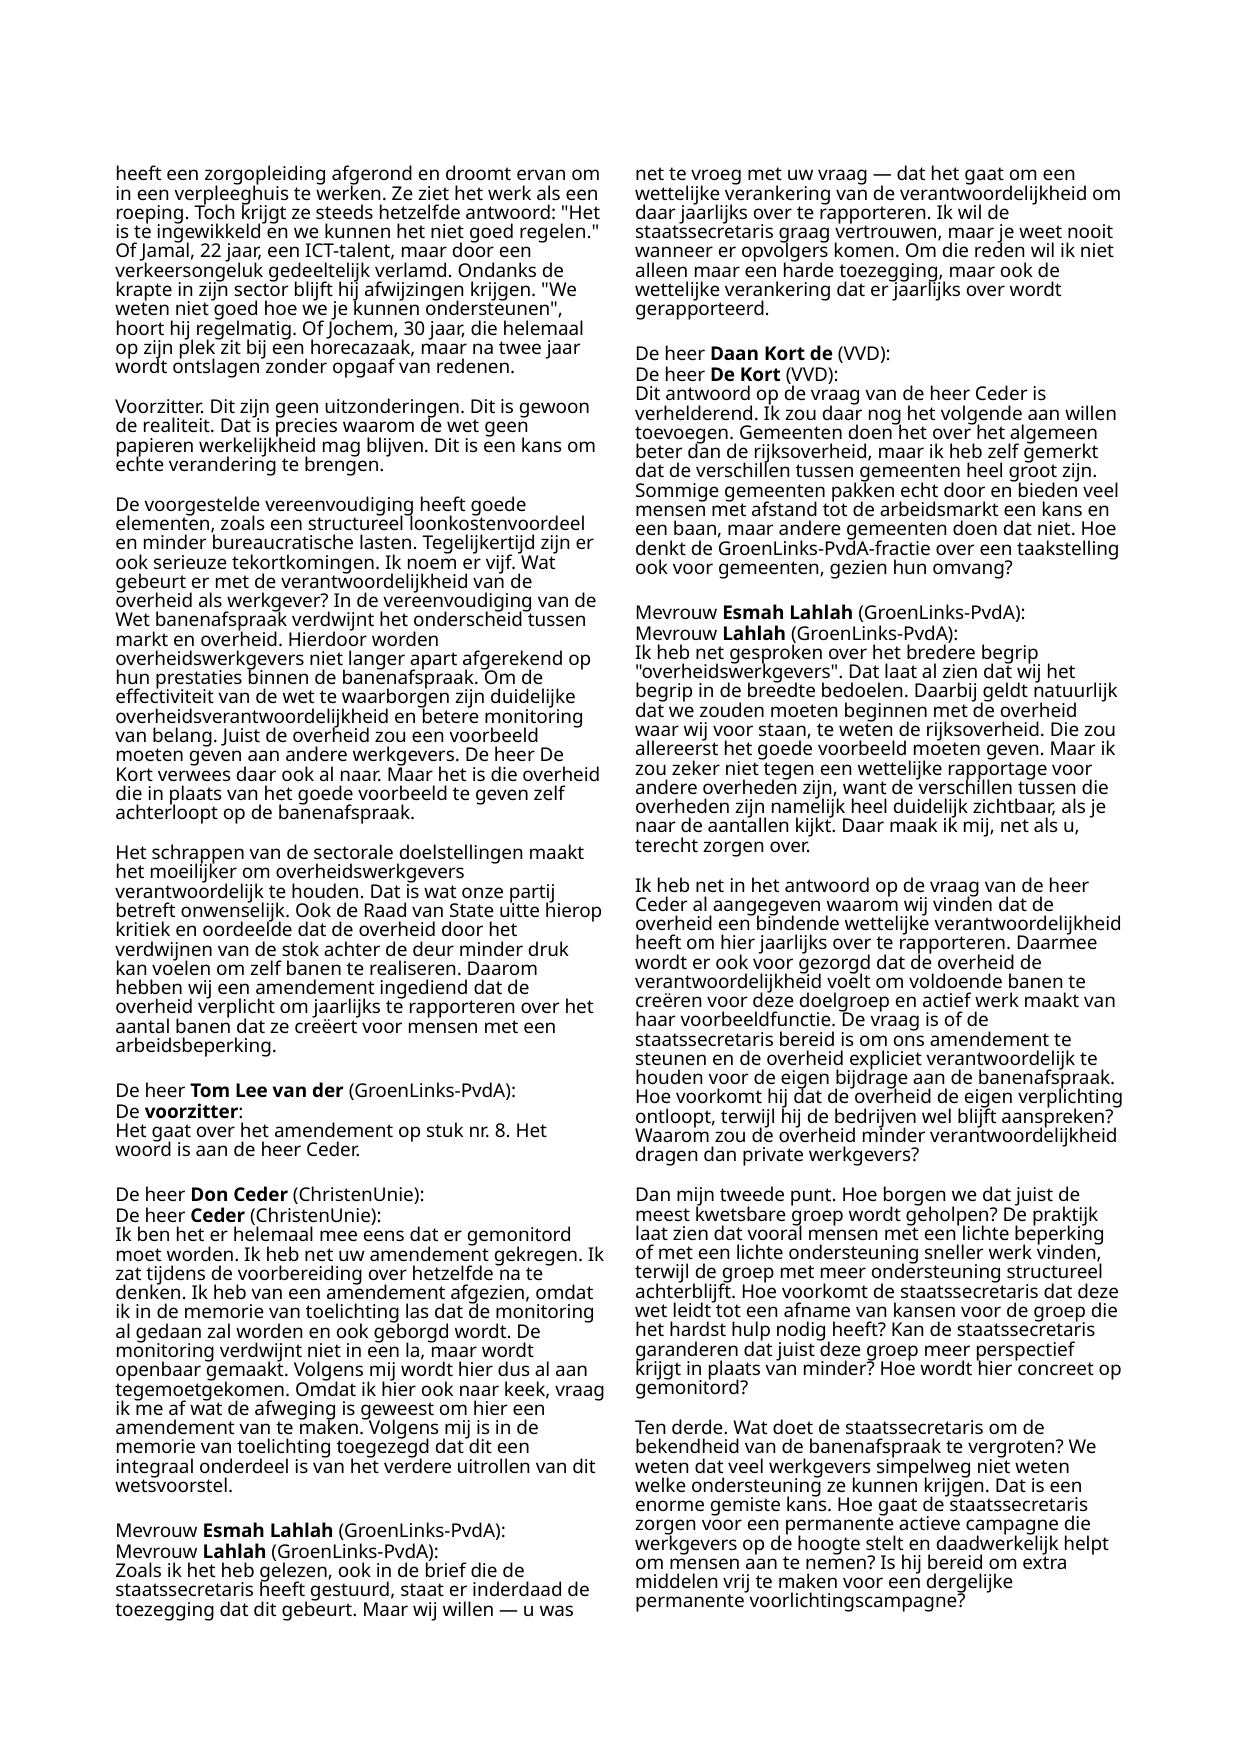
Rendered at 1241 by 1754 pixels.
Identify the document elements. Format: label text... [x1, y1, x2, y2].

text Mevrouw Lahlah (GroenLinks-PvdA): [115, 1543, 605, 1562]
text Ik heb net in het antwoord op de vraag van de heer Ceder al aangegeven waarom wij vinden dat de overheid een bindende wettelijke verantwoordelijkheid heeft om hier jaarlijks over te rapporteren. Daarmee wordt er ook voor gezorgd dat de overheid de verantwoordelijkheid voelt om voldoende banen te creëren voor deze doelgroep en actief werk maakt van haar voorbeeldfunctie. De vraag is of de staatssecretaris bereid is om ons amendement te steunen en de overheid expliciet verantwoordelijk te houden voor de eigen bijdrage aan de banenafspraak. Hoe voorkomt hij dat de overheid de eigen verplichting ontloopt, terwijl hij de bedrijven wel blijft aanspreken? Waarom zou de overheid minder verantwoordelijkheid dragen dan private werkgevers? [635, 877, 1125, 1166]
text Mevrouw Esmah Lahlah (GroenLinks-PvdA): [115, 1517, 605, 1543]
text Mevrouw Lahlah (GroenLinks-PvdA): [635, 624, 1125, 644]
text Ik heb net gesproken over het bredere begrip "overheidswerkgevers". Dat laat al zien dat wij het begrip in de breedte bedoelen. Daarbij geldt natuurlijk dat we zouden moeten beginnen met de overheid waar wij voor staan, te weten de rijksoverheid. Die zou allereerst het goede voorbeeld moeten geven. Maar ik zou zeker niet tegen een wettelijke rapportage voor andere overheden zijn, want de verschillen tussen die overheden zijn namelijk heel duidelijk zichtbaar, als je naar de aantallen kijkt. Daar maak ik mij, net als u, terecht zorgen over. [635, 644, 1125, 856]
text De heer De Kort (VVD): [635, 366, 1125, 385]
text De heer Ceder (ChristenUnie): [115, 1207, 605, 1226]
text Zoals ik het heb gelezen, ook in de brief die de staatssecretaris heeft gestuurd, staat er inderdaad de toezegging dat dit gebeurt. Maar wij willen — u was [115, 1562, 605, 1620]
text Ten derde. Wat doet de staatssecretaris om de bekendheid van de banenafspraak te vergroten? We weten dat veel werkgevers simpelweg niet weten welke ondersteuning ze kunnen krijgen. Dat is een enorme gemiste kans. Hoe gaat de staatssecretaris zorgen voor een permanente actieve campagne die werkgevers op de hoogte stelt en daadwerkelijk helpt om mensen aan te nemen? Is hij bereid om extra middelen vrij te maken voor een dergelijke permanente voorlichtingscampagne? [635, 1419, 1125, 1612]
text Dit antwoord op de vraag van de heer Ceder is verhelderend. Ik zou daar nog het volgende aan willen toevoegen. Gemeenten doen het over het algemeen beter dan de rijksoverheid, maar ik heb zelf gemerkt dat de verschillen tussen gemeenten heel groot zijn. Sommige gemeenten pakken echt door en bieden veel mensen met afstand tot de arbeidsmarkt een kans en een baan, maar andere gemeenten doen dat niet. Hoe denkt de GroenLinks-PvdA-fractie over een taakstelling ook voor gemeenten, gezien hun omvang? [635, 385, 1125, 578]
text Ik ben het er helemaal mee eens dat er gemonitord moet worden. Ik heb net uw amendement gekregen. Ik zat tijdens de voorbereiding over hetzelfde na te denken. Ik heb van een amendement afgezien, omdat ik in de memorie van toelichting las dat de monitoring al gedaan zal worden en ook geborgd wordt. De monitoring verdwijnt niet in een la, maar wordt openbaar gemaakt. Volgens mij wordt hier dus al aan tegemoetgekomen. Omdat ik hier ook naar keek, vraag ik me af wat de afweging is geweest om hier een amendement van te maken. Volgens mij is in de memorie van toelichting toegezegd dat dit een integraal onderdeel is van het verdere uitrollen van dit wetsvoorstel. [115, 1226, 605, 1496]
text De heer Don Ceder (ChristenUnie): [115, 1181, 605, 1207]
text Mevrouw Esmah Lahlah (GroenLinks-PvdA): [635, 599, 1125, 624]
text heeft een zorgopleiding afgerond en droomt ervan om in een verpleeghuis te werken. Ze ziet het werk als een roeping. Toch krijgt ze steeds hetzelfde antwoord: "Het is te ingewikkeld en we kunnen het niet goed regelen." Of Jamal, 22 jaar, een ICT-talent, maar door een verkeersongeluk gedeeltelijk verlamd. Ondanks de krapte in zijn sector blijft hij afwijzingen krijgen. "We weten niet goed hoe we je kunnen ondersteunen", hoort hij regelmatig. Of Jochem, 30 jaar, die helemaal op zijn plek zit bij een horecazaak, maar na twee jaar wordt ontslagen zonder opgaaf van redenen. [115, 165, 605, 377]
text net te vroeg met uw vraag — dat het gaat om een wettelijke verankering van de verantwoordelijkheid om daar jaarlijks over te rapporteren. Ik wil de staatssecretaris graag vertrouwen, maar je weet nooit wanneer er opvolgers komen. Om die reden wil ik niet alleen maar een harde toezegging, maar ook de wettelijke verankering dat er jaarlijks over wordt gerapporteerd. [635, 165, 1125, 319]
text De heer Tom Lee van der (GroenLinks-PvdA): [115, 1077, 605, 1103]
text Voorzitter. Dit zijn geen uitzonderingen. Dit is gewoon de realiteit. Dat is precies waarom de wet geen papieren werkelijkheid mag blijven. Dit is een kans om echte verandering te brengen. [115, 398, 605, 475]
text Het schrappen van de sectorale doelstellingen maakt het moeilijker om overheidswerkgevers verantwoordelijk te houden. Dat is wat onze partij betreft onwenselijk. Ook de Raad van State uitte hierop kritiek en oordeelde dat de overheid door het verdwijnen van de stok achter de deur minder druk kan voelen om zelf banen te realiseren. Daarom hebben wij een amendement ingediend dat de overheid verplicht om jaarlijks te rapporteren over het aantal banen dat ze creëert voor mensen met een arbeidsbeperking. [115, 844, 605, 1056]
text Dan mijn tweede punt. Hoe borgen we dat juist de meest kwetsbare groep wordt geholpen? De praktijk laat zien dat vooral mensen met een lichte beperking of met een lichte ondersteuning sneller werk vinden, terwijl de groep met meer ondersteuning structureel achterblijft. Hoe voorkomt de staatssecretaris dat deze wet leidt tot een afname van kansen voor de groep die het hardst hulp nodig heeft? Kan de staatssecretaris garanderen dat juist deze groep meer perspectief krijgt in plaats van minder? Hoe wordt hier concreet op gemonitord? [635, 1186, 1125, 1398]
text De voorgestelde vereenvoudiging heeft goede elementen, zoals een structureel loonkostenvoordeel en minder bureaucratische lasten. Tegelijkertijd zijn er ook serieuze tekortkomingen. Ik noem er vijf. Wat gebeurt er met de verantwoordelijkheid van de overheid als werkgever? In de vereenvoudiging van de Wet banenafspraak verdwijnt het onderscheid tussen markt en overheid. Hierdoor worden overheidswerkgevers niet langer apart afgerekend op hun prestaties binnen de banenafspraak. Om de effectiviteit van de wet te waarborgen zijn duidelijke overheidsverantwoordelijkheid en betere monitoring van belang. Juist de overheid zou een voorbeeld moeten geven aan andere werkgevers. De heer De Kort verwees daar ook al naar. Maar het is die overheid die in plaats van het goede voorbeeld te geven zelf achterloopt op de banenafspraak. [115, 496, 605, 823]
text Het gaat over het amendement op stuk nr. 8. Het woord is aan de heer Ceder. [115, 1122, 605, 1161]
text De voorzitter: [115, 1103, 605, 1122]
text De heer Daan Kort de (VVD): [635, 340, 1125, 366]
